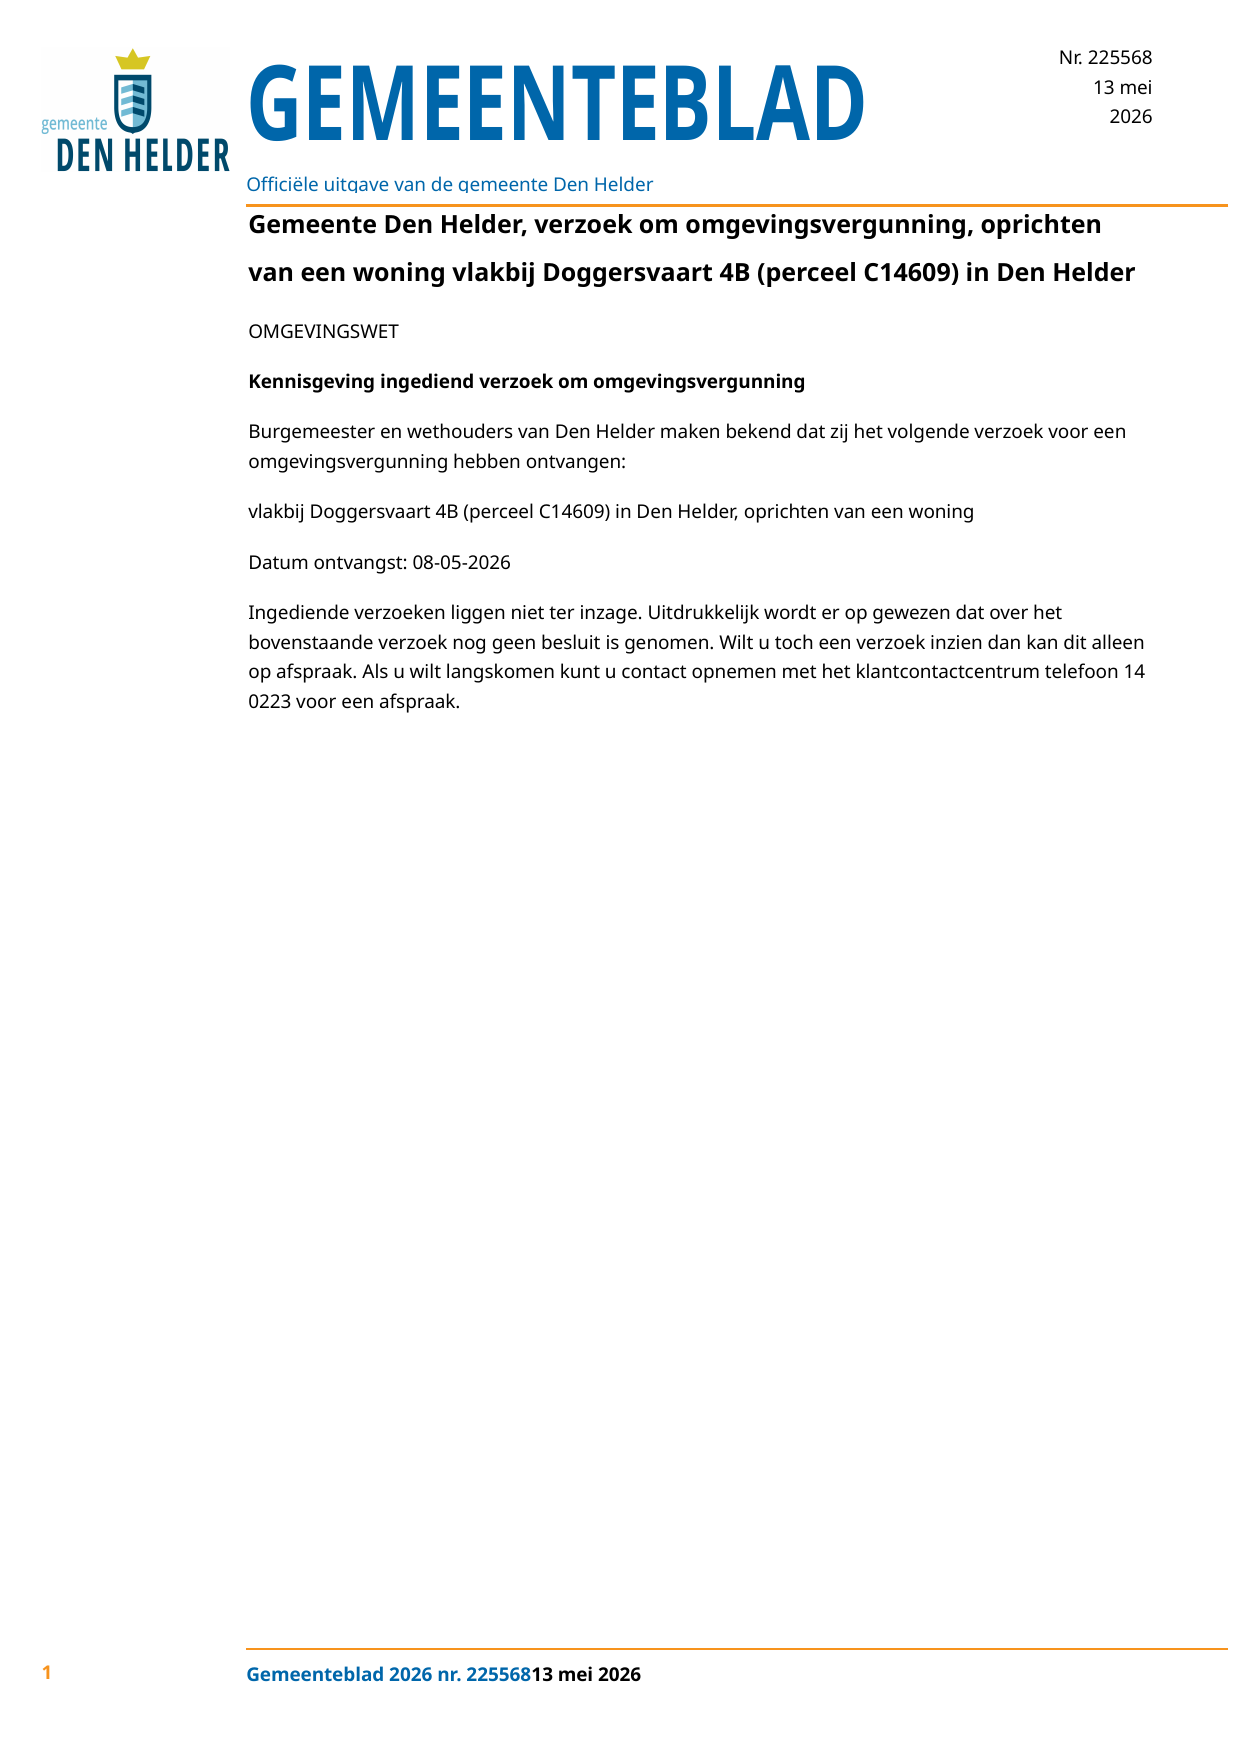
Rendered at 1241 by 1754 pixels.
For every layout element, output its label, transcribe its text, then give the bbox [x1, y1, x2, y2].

picture [130, 157, 135, 172]
text Kennisgeving ingediend verzoek om omgevingsvergunning [248, 368, 1152, 394]
text OMGEVINGSWET [248, 318, 1152, 344]
text Gemeente Den Helder, verzoek om omgevingsvergunning, oprichten van een woning vlakbij Doggersvaart 4B (perceel C14609) in Den Helder [248, 207, 1152, 288]
picture [220, 160, 224, 172]
picture [100, 154, 106, 172]
picture [182, 144, 187, 165]
text Datum ontvangst: 08-05-2026 [248, 549, 1152, 575]
text vlakbij Doggersvaart 4B (perceel C14609) in Den Helder, oprichten van een woning [248, 499, 1152, 524]
text Ingediende verzoeken liggen niet ter inzage. Uitdrukkelijk wordt er op gewezen dat over het bovenstaande verzoek nog geen besluit is genomen. Wilt u toch een verzoek inzien dan kan dit alleen op afspraak. Als u wilt langskomen kunt u contact opnemen met het klantcontactcentrum telefoon 14 0223 voor een afspraak. [248, 599, 1152, 714]
text Burgemeester en wethouders van Den Helder maken bekend dat zij het volgende verzoek voor een omgevingsvergunning hebben ontvangen: [248, 419, 1152, 474]
picture [63, 144, 68, 165]
picture [41, 47, 231, 172]
